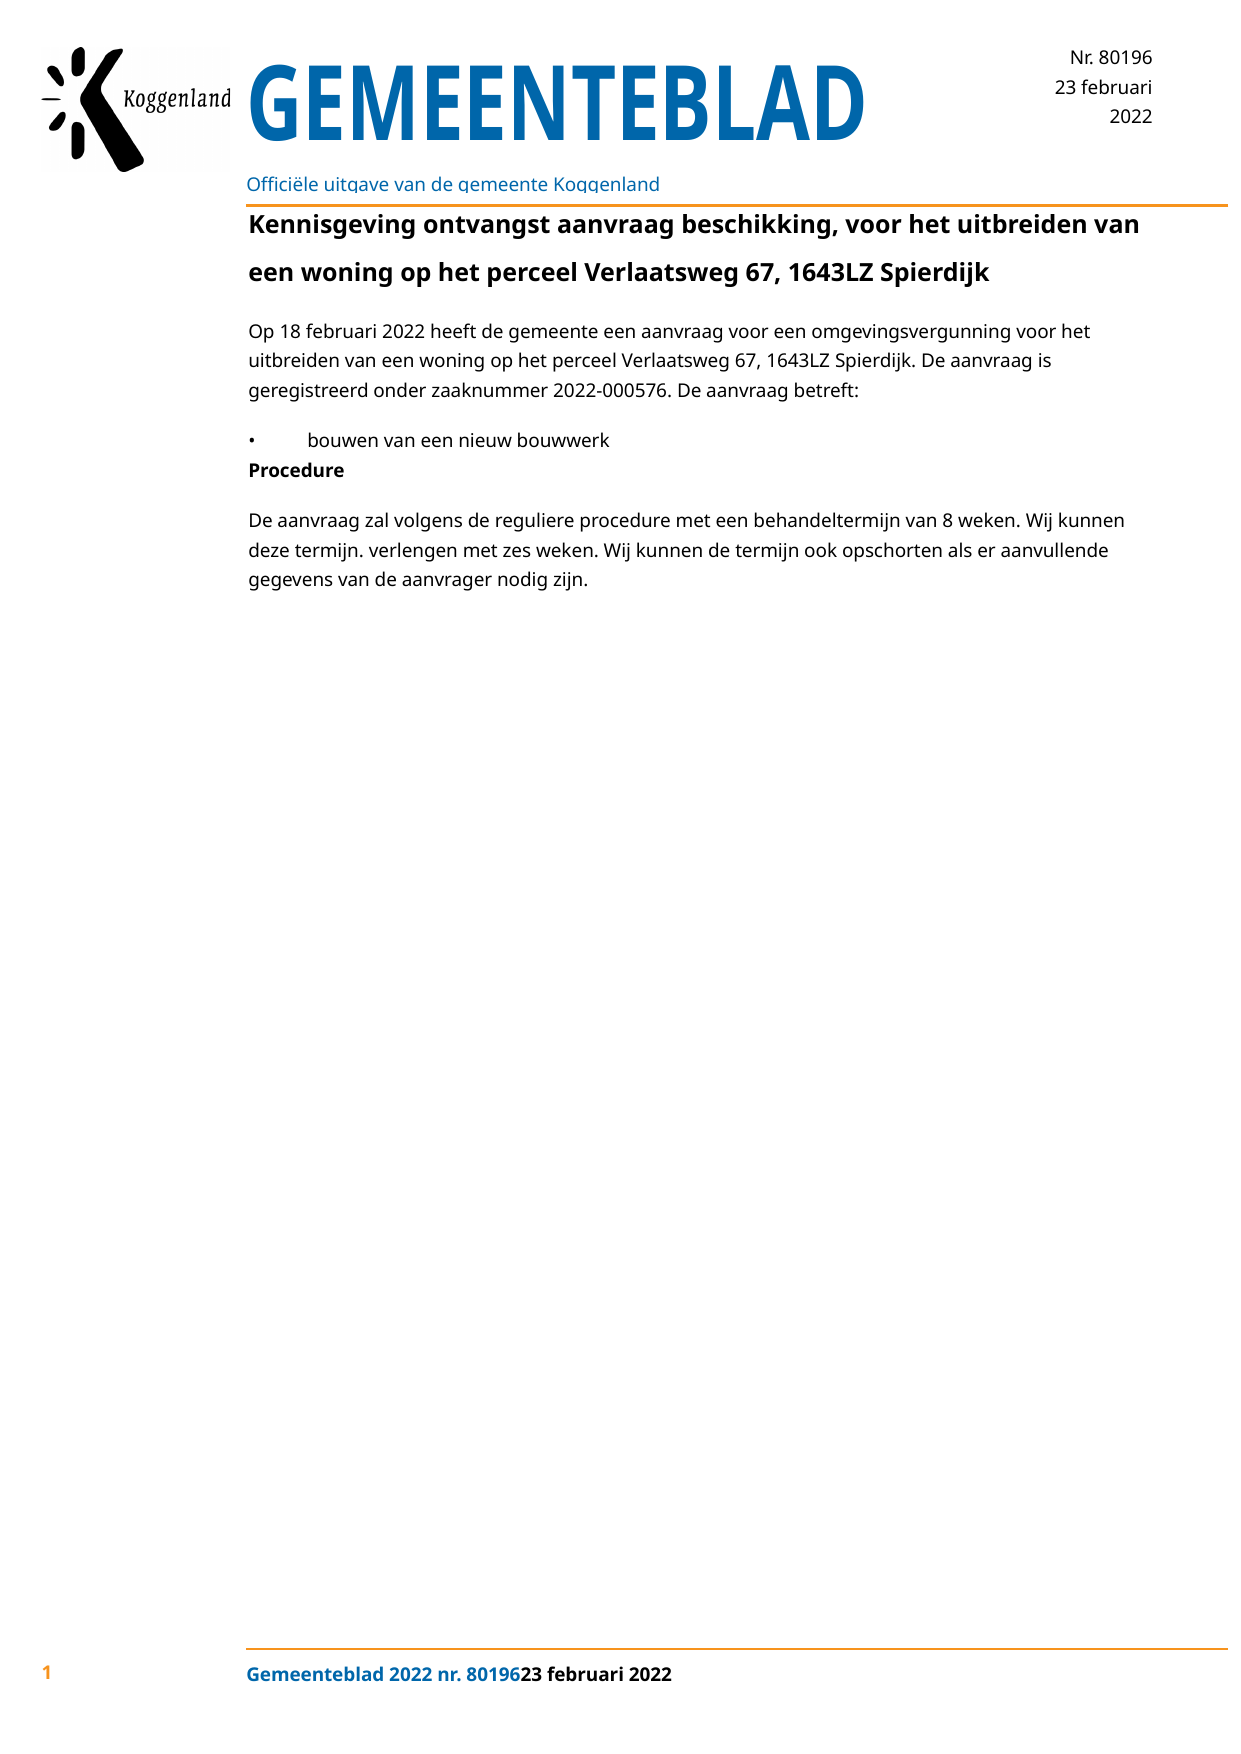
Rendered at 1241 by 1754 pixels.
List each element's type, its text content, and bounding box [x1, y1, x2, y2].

text Kennisgeving ontvangst aanvraag beschikking, voor het uitbreiden van een woning op het perceel Verlaatsweg 67, 1643LZ Spierdijk [248, 207, 1152, 288]
list bouwen van een nieuw bouwwerk [248, 427, 1152, 453]
picture [41, 47, 231, 172]
text Procedure [248, 457, 1152, 483]
text Op 18 februari 2022 heeft de gemeente een aanvraag voor een omgevingsvergunning voor het uitbreiden van een woning op het perceel Verlaatsweg 67, 1643LZ Spierdijk. De aanvraag is geregistreerd onder zaaknummer 2022-000576. De aanvraag betreft: [248, 318, 1152, 403]
text De aanvraag zal volgens de reguliere procedure met een behandeltermijn van 8 weken. Wij kunnen deze termijn. verlengen met zes weken. Wij kunnen de termijn ook opschorten als er aanvullende gegevens van de aanvrager nodig zijn. [248, 507, 1152, 592]
